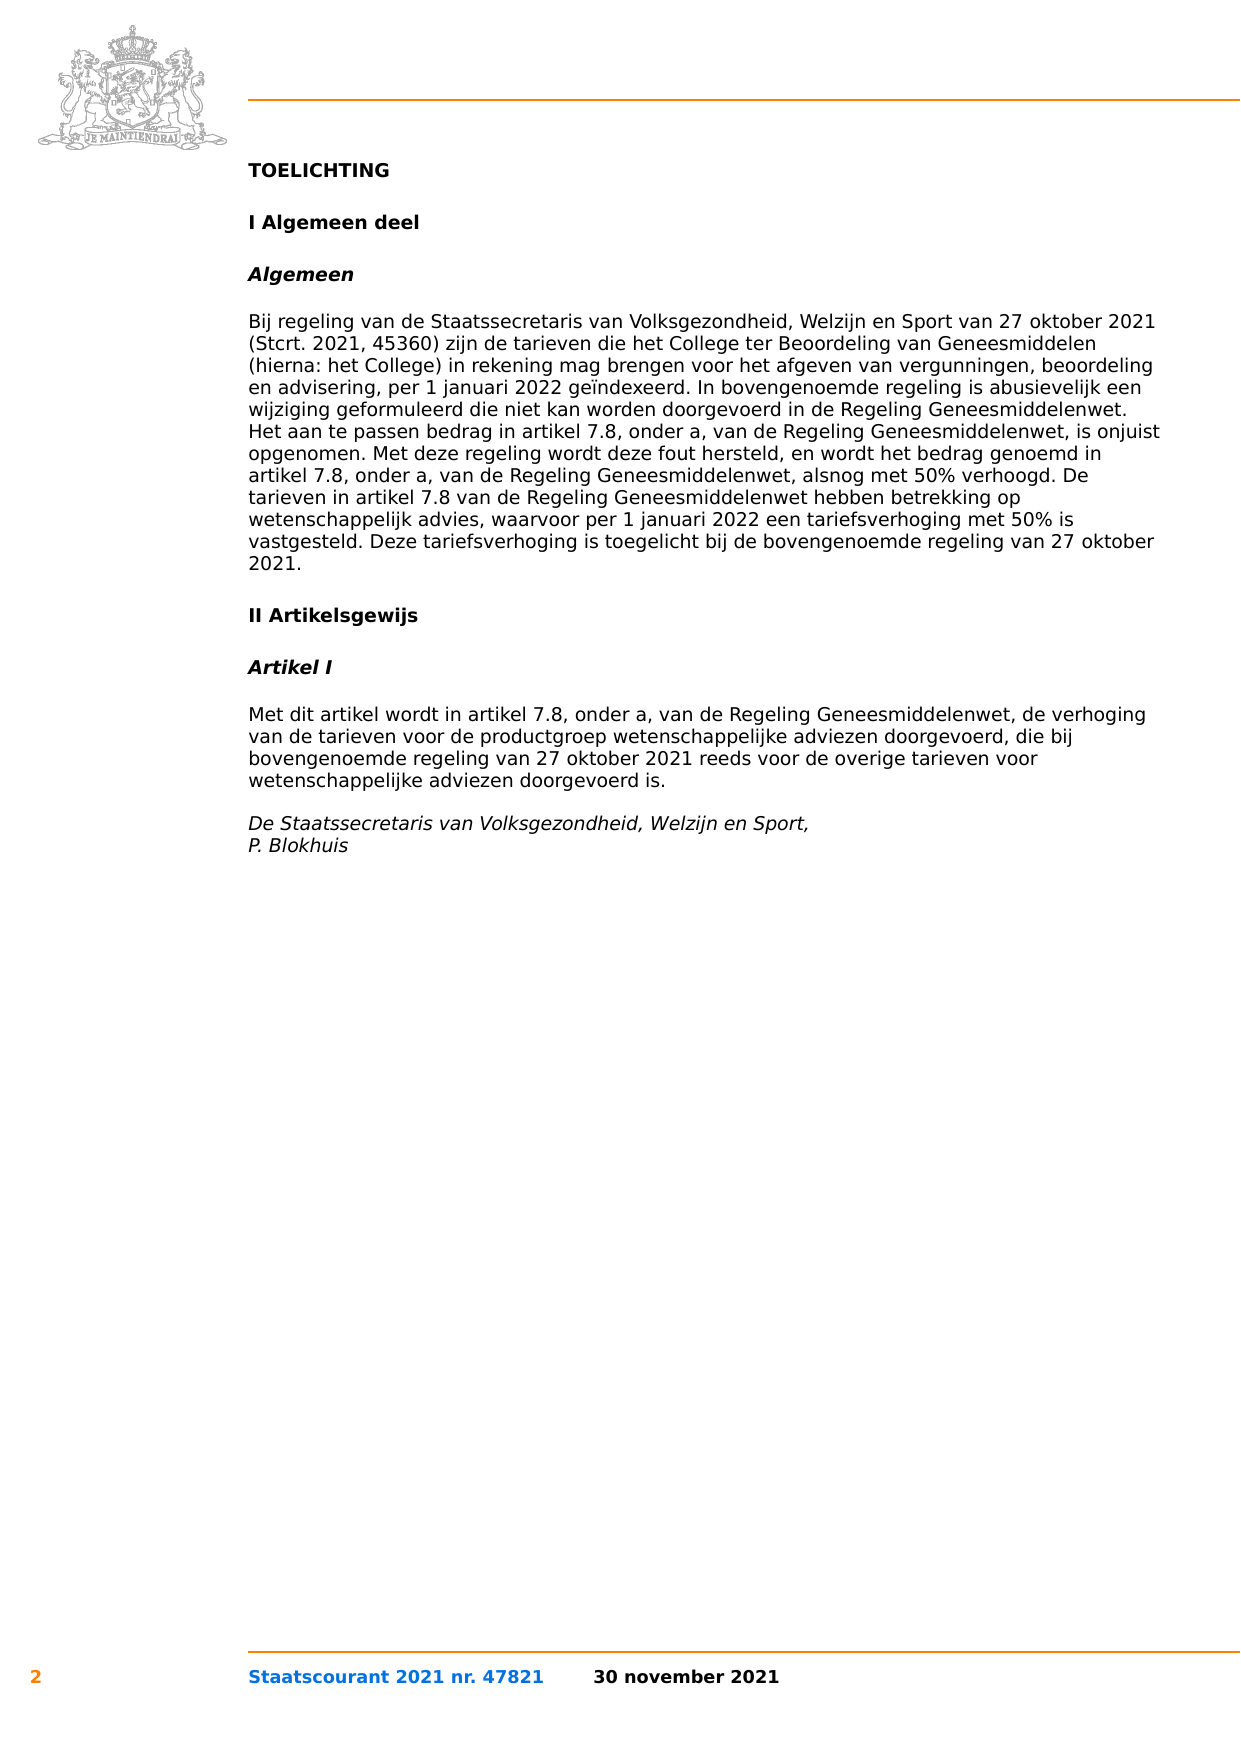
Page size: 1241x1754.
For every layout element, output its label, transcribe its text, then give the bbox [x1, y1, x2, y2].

subtitle Artikel I [248, 657, 1163, 678]
text De Staatssecretaris van Volksgezondheid, Welzijn en Sport, P. Blokhuis [248, 813, 1163, 857]
picture [38, 25, 227, 150]
text Met dit artikel wordt in artikel 7.8, onder a, van de Regeling Geneesmiddelenwet, de verhoging van de tarieven voor de productgroep wetenschappelijke adviezen doorgevoerd, die bij bovengenoemde regeling van 27 oktober 2021 reeds voor de overige tarieven voor wetenschappelijke adviezen doorgevoerd is. [248, 703, 1163, 791]
subtitle II Artikelsgewijs [248, 604, 1163, 627]
subtitle TOELICHTING [248, 160, 1163, 182]
subtitle I Algemeen deel [248, 212, 1163, 234]
text Bij regeling van de Staatssecretaris van Volksgezondheid, Welzijn en Sport van 27 oktober 2021 (Stcrt. 2021, 45360) zijn de tarieven die het College ter Beoordeling van Geneesmiddelen (hierna: het College) in rekening mag brengen voor het afgeven van vergunningen, beoordeling en advisering, per 1 januari 2022 geïndexeerd. In bovengenoemde regeling is abusievelijk een wijziging geformuleerd die niet kan worden doorgevoerd in de Regeling Geneesmiddelenwet. Het aan te passen bedrag in artikel 7.8, onder a, van de Regeling Geneesmiddelenwet, is onjuist opgenomen. Met deze regeling wordt deze fout hersteld, en wordt het bedrag genoemd in artikel 7.8, onder a, van de Regeling Geneesmiddelenwet, alsnog met 50% verhoogd. De tarieven in artikel 7.8 van de Regeling Geneesmiddelenwet hebben betrekking op wetenschappelijk advies, waarvoor per 1 januari 2022 een tariefsverhoging met 50% is vastgesteld. Deze tariefsverhoging is toegelicht bij de bovengenoemde regeling van 27 oktober 2021. [248, 311, 1163, 574]
subtitle Algemeen [248, 264, 1163, 286]
